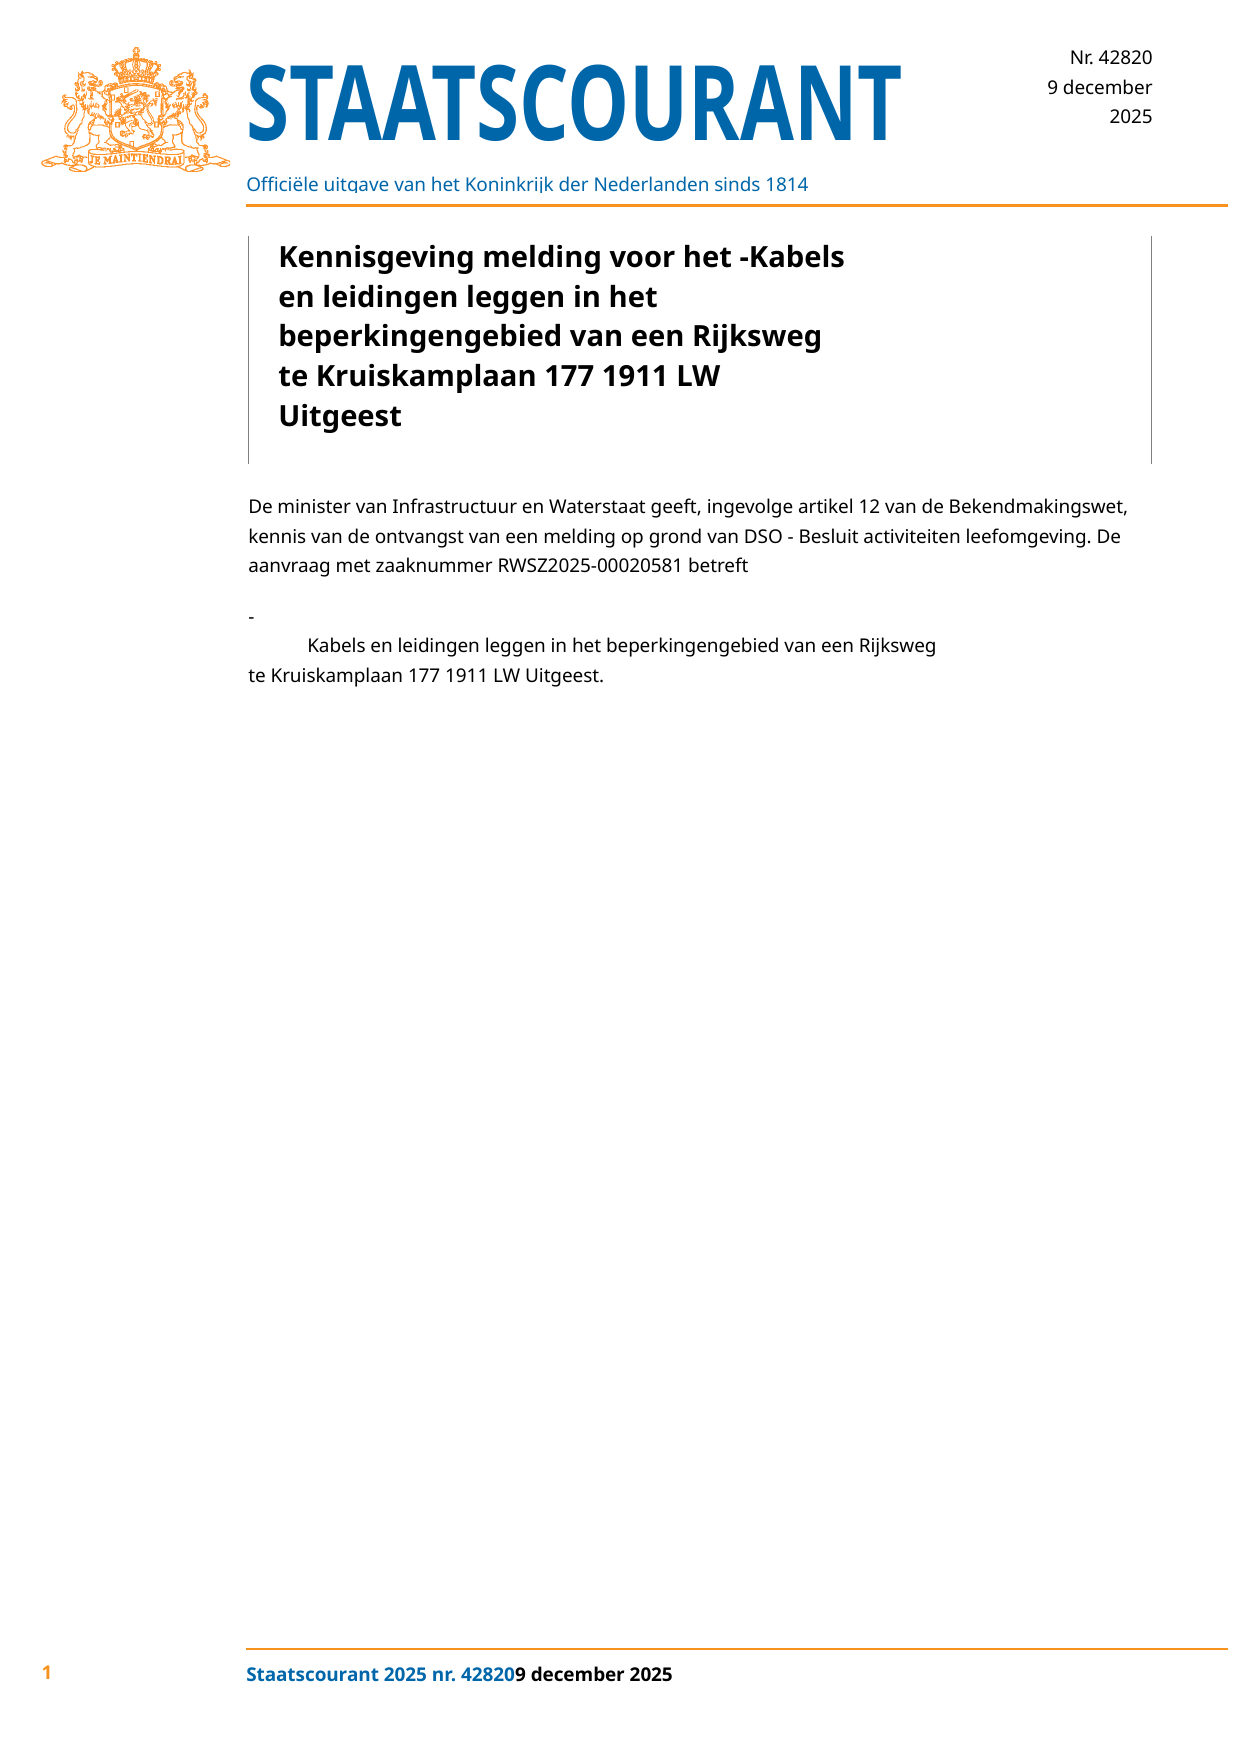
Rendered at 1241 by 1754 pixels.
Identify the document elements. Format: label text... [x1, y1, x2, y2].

picture [41, 47, 231, 172]
table_header [850, 236, 912, 413]
text De minister van Infrastructuur en Waterstaat geeft, ingevolge artikel 12 van de Bekendmakingswet, kennis van de ontvangst van een melding op grond van DSO - Besluit activiteiten leefomgeving. De aanvraag met zaaknummer RWSZ2025-00020581 betreft [248, 493, 1152, 578]
picture [912, 236, 1090, 414]
table_header Kennisgeving melding voor het -Kabels en leidingen leggen in het beperkingengebied van een Rijksweg te Kruiskamplaan 177 1911 LW Uitgeest [249, 236, 850, 464]
list Kabels en leidingen leggen in het beperkingengebied van een Rijksweg [248, 632, 1152, 658]
table_header [850, 414, 1151, 464]
table_header [1090, 236, 1151, 413]
text te Kruiskamplaan 177 1911 LW Uitgeest. [248, 662, 1152, 688]
